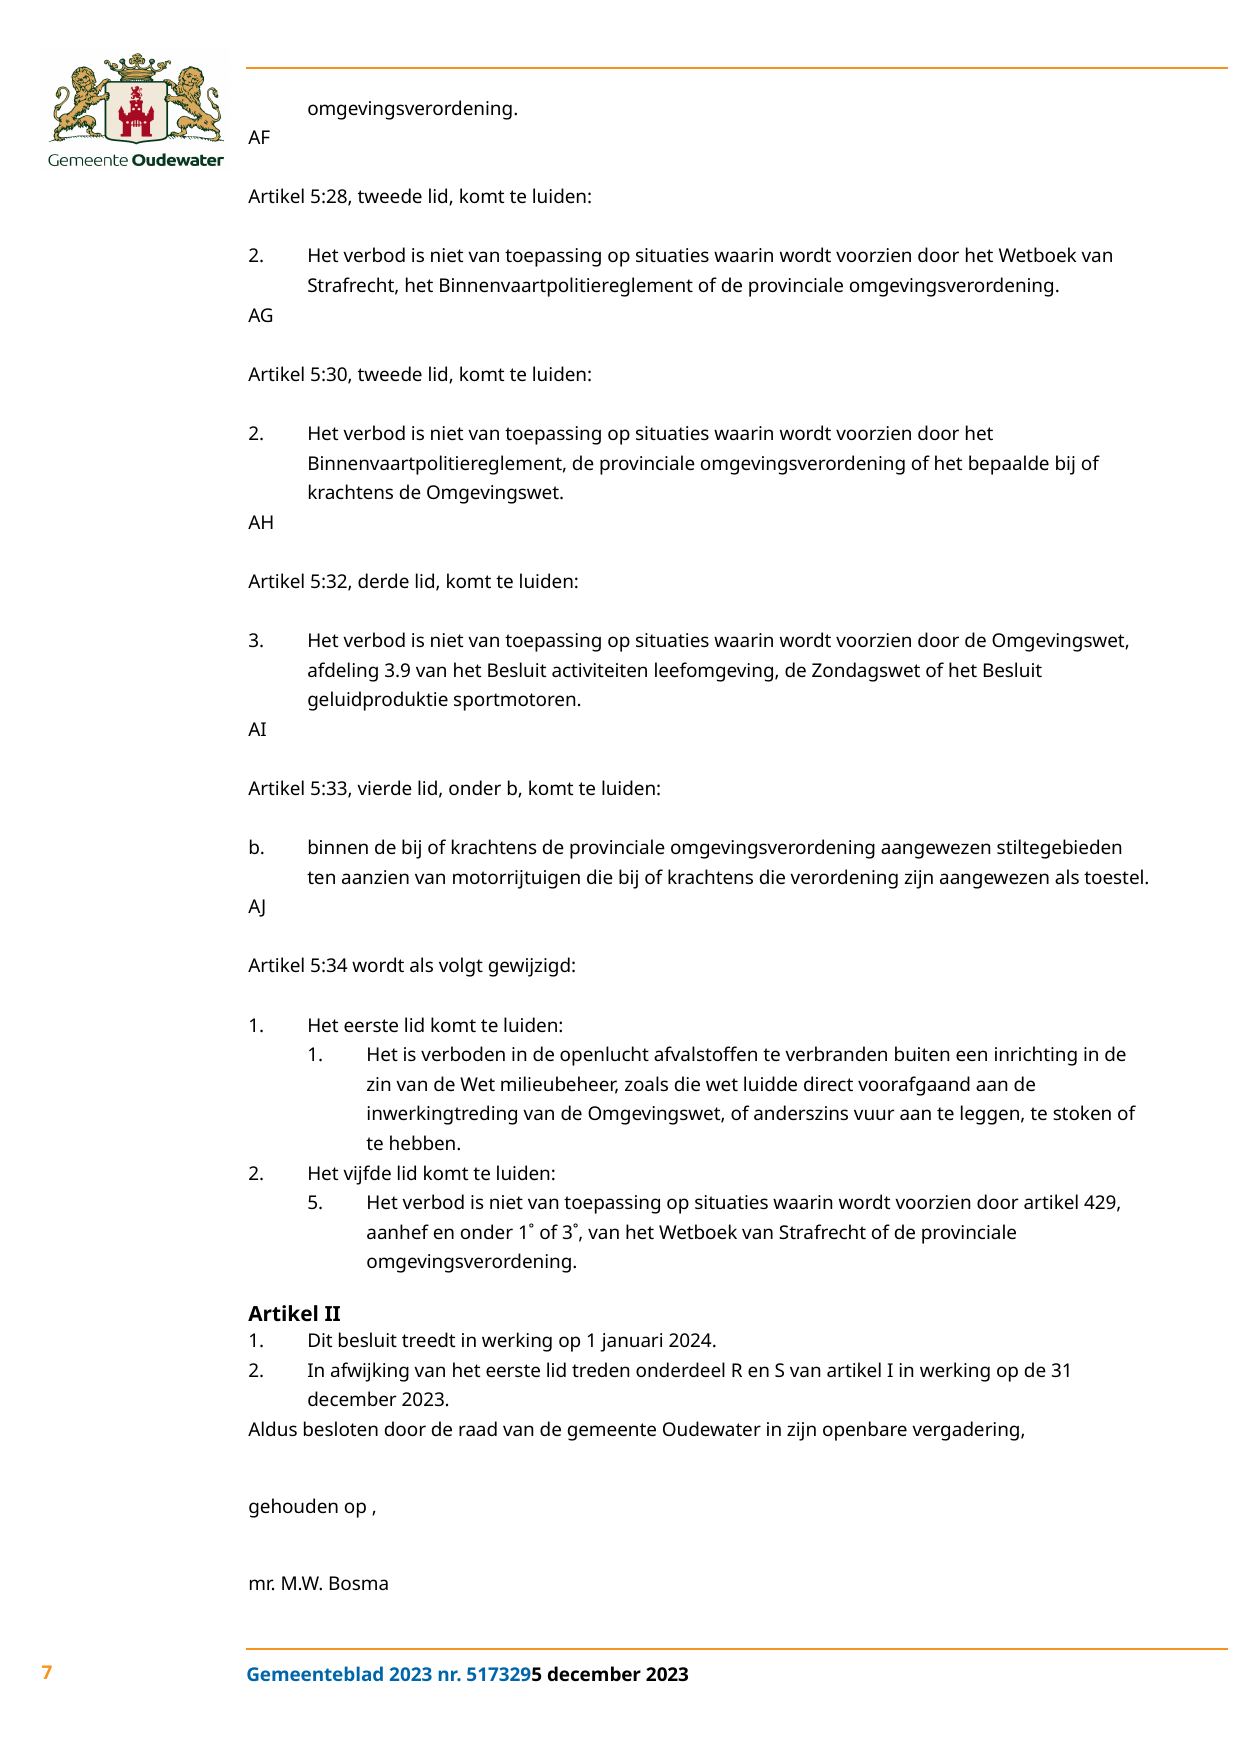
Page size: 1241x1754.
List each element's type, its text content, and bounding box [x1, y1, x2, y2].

list Het vijfde lid komt te luiden: [248, 1160, 1152, 1186]
text AG [248, 302, 1152, 328]
text AF [248, 124, 1152, 150]
list Het is verboden in de openlucht afvalstoffen te verbranden buiten een inrichting in de zin van de Wet milieubeheer, zoals die wet luidde direct voorafgaand aan de inwerkingtreding van de Omgevingswet, of anderszins vuur aan te leggen, te stoken of te hebben. [307, 1041, 1152, 1156]
list In afwijking van het eerste lid treden onderdeel R en S van artikel I in werking op de 31 december 2023. [248, 1357, 1152, 1412]
list Het verbod is niet van toepassing op situaties waarin wordt voorzien door het Wetboek van Strafrecht, het Binnenvaartpolitiereglement of de provinciale omgevingsverordening. [248, 243, 1152, 298]
text AJ [248, 893, 1152, 919]
list Het eerste lid komt te luiden: [248, 1012, 1152, 1038]
text Artikel 5:30, tweede lid, komt te luiden: [248, 361, 1152, 387]
picture [41, 47, 231, 172]
list Het verbod is niet van toepassing op situaties waarin wordt voorzien door artikel 429, aanhef en onder 1˚ of 3˚, van het Wetboek van Strafrecht of de provinciale omgevingsverordening. [307, 1189, 1152, 1274]
text Artikel II [248, 1299, 1152, 1327]
text Artikel 5:34 wordt als volgt gewijzigd: [248, 953, 1152, 978]
list omgevingsverordening. [248, 95, 1152, 121]
text Aldus besloten door de raad van de gemeente Oudewater in zijn openbare vergadering, [248, 1416, 1152, 1442]
text mr. M.W. Bosma [248, 1571, 1152, 1596]
list Het verbod is niet van toepassing op situaties waarin wordt voorzien door het Binnenvaartpolitiereglement, de provinciale omgevingsverordening of het bepaalde bij of krachtens de Omgevingswet. [248, 420, 1152, 505]
list Dit besluit treedt in werking op 1 januari 2024. [248, 1327, 1152, 1353]
text Artikel 5:33, vierde lid, onder b, komt te luiden: [248, 775, 1152, 801]
text AH [248, 509, 1152, 535]
text gehouden op , [248, 1493, 1152, 1519]
list binnen de bij of krachtens de provinciale omgevingsverordening aangewezen stiltegebieden ten aanzien van motorrijtuigen die bij of krachtens die verordening zijn aangewezen als toestel. [248, 834, 1152, 890]
list Het verbod is niet van toepassing op situaties waarin wordt voorzien door de Omgevingswet, afdeling 3.9 van het Besluit activiteiten leefomgeving, de Zondagswet of het Besluit geluidproduktie sportmotoren. [248, 627, 1152, 712]
text Artikel 5:32, derde lid, komt te luiden: [248, 568, 1152, 594]
text Artikel 5:28, tweede lid, komt te luiden: [248, 183, 1152, 209]
text AI [248, 716, 1152, 742]
